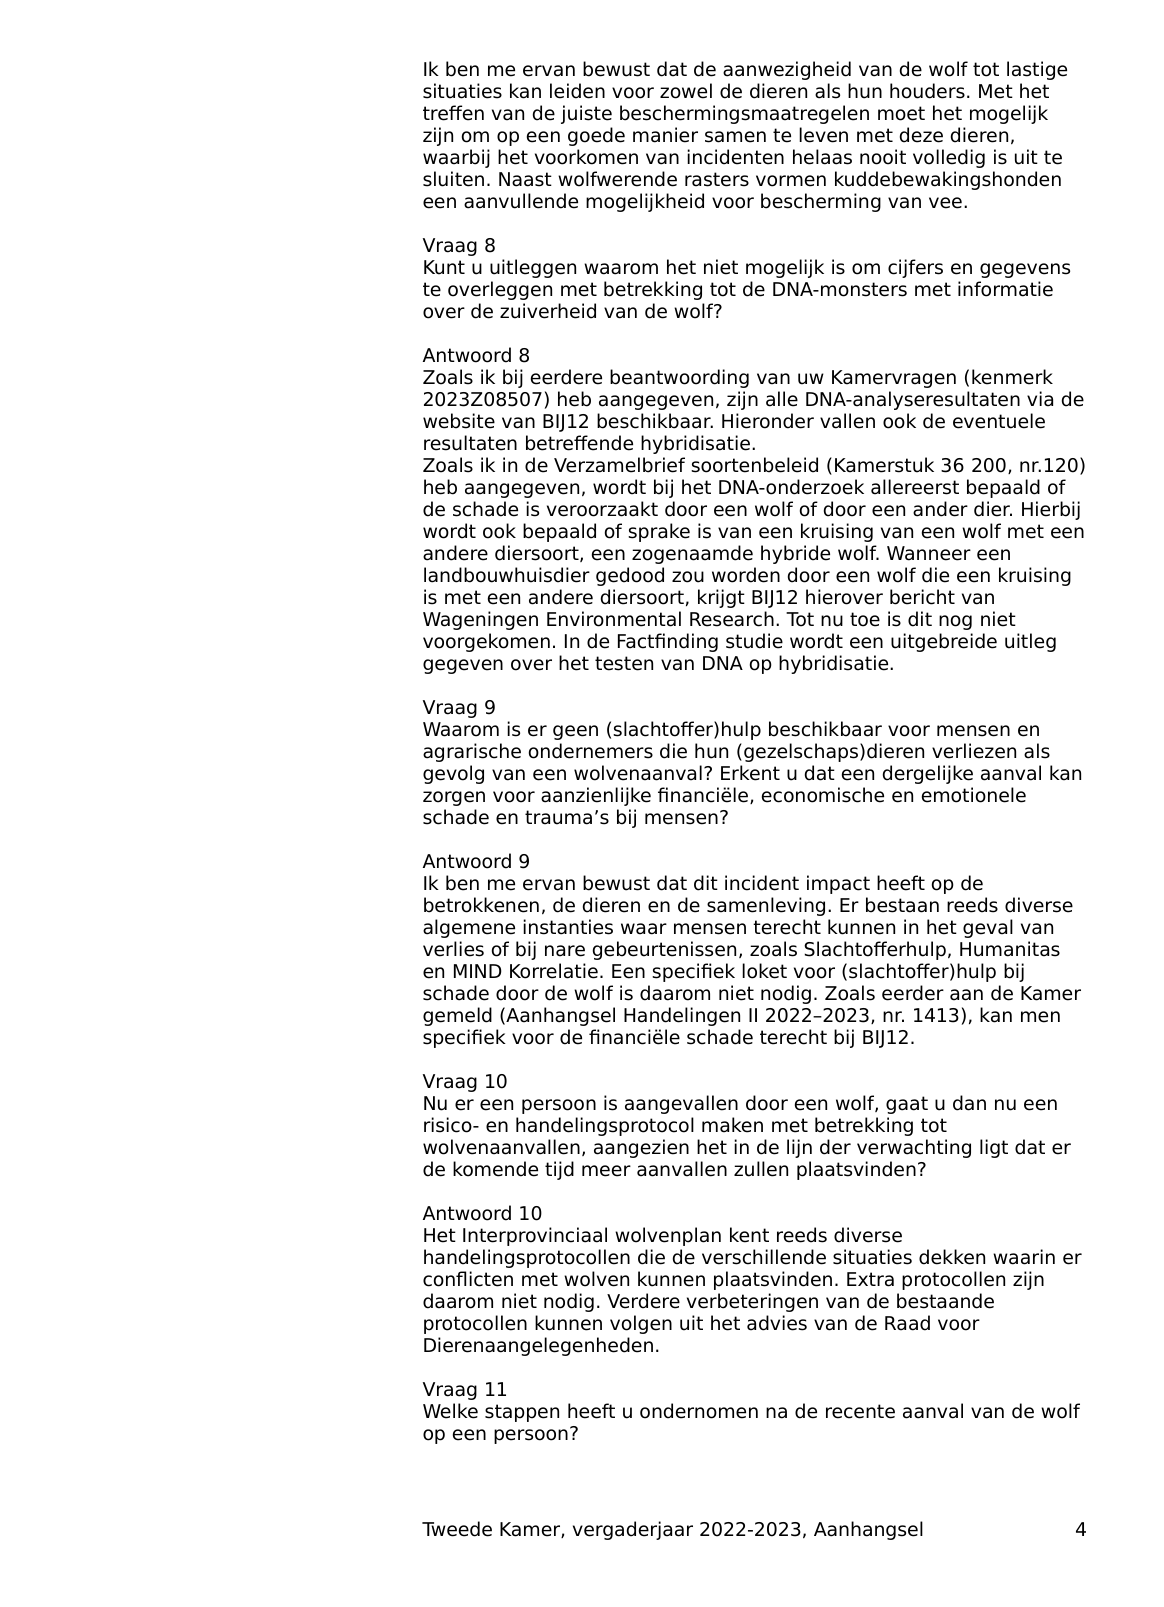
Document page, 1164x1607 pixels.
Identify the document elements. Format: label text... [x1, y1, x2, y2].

text Vraag 11 [422, 1379, 1087, 1401]
text Nu er een persoon is aangevallen door een wolf, gaat u dan nu een risico- en handelingsprotocol maken met betrekking tot wolvenaanvallen, aangezien het in de lijn der verwachting ligt dat er de komende tijd meer aanvallen zullen plaatsvinden? [422, 1093, 1087, 1181]
text Zoals ik in de Verzamelbrief soortenbeleid (Kamerstuk 36 200, nr.120) heb aangegeven, wordt bij het DNA-onderzoek allereerst bepaald of de schade is veroorzaakt door een wolf of door een ander dier. Hierbij wordt ook bepaald of sprake is van een kruising van een wolf met een andere diersoort, een zogenaamde hybride wolf. Wanneer een landbouwhuisdier gedood zou worden door een wolf die een kruising is met een andere diersoort, krijgt BIJ12 hierover bericht van Wageningen Environmental Research. Tot nu toe is dit nog niet voorgekomen. In de Factfinding studie wordt een uitgebreide uitleg gegeven over het testen van DNA op hybridisatie. [422, 455, 1087, 675]
text Vraag 8 [422, 235, 1087, 257]
text Ik ben me ervan bewust dat de aanwezigheid van de wolf tot lastige situaties kan leiden voor zowel de dieren als hun houders. Met het treffen van de juiste beschermingsmaatregelen moet het mogelijk zijn om op een goede manier samen te leven met deze dieren, waarbij het voorkomen van incidenten helaas nooit volledig is uit te sluiten. Naast wolfwerende rasters vormen kuddebewakingshonden een aanvullende mogelijkheid voor bescherming van vee. [422, 59, 1087, 213]
text Kunt u uitleggen waarom het niet mogelijk is om cijfers en gegevens te overleggen met betrekking tot de DNA-monsters met informatie over de zuiverheid van de wolf? [422, 257, 1087, 323]
text Antwoord 9 [422, 851, 1087, 873]
text Ik ben me ervan bewust dat dit incident impact heeft op de betrokkenen, de dieren en de samenleving. Er bestaan reeds diverse algemene instanties waar mensen terecht kunnen in het geval van verlies of bij nare gebeurtenissen, zoals Slachtofferhulp, Humanitas en MIND Korrelatie. Een specifiek loket voor (slachtoffer)hulp bij schade door de wolf is daarom niet nodig. Zoals eerder aan de Kamer gemeld (Aanhangsel Handelingen II 2022–2023, nr. 1413), kan men specifiek voor de financiële schade terecht bij BIJ12. [422, 873, 1087, 1049]
text Het Interprovinciaal wolvenplan kent reeds diverse handelingsprotocollen die de verschillende situaties dekken waarin er conflicten met wolven kunnen plaatsvinden. Extra protocollen zijn daarom niet nodig. Verdere verbeteringen van de bestaande protocollen kunnen volgen uit het advies van de Raad voor Dierenaangelegenheden. [422, 1225, 1087, 1357]
text Vraag 10 [422, 1071, 1087, 1093]
text Welke stappen heeft u ondernomen na de recente aanval van de wolf op een persoon? [422, 1401, 1087, 1445]
text Antwoord 8 [422, 345, 1087, 367]
text Antwoord 10 [422, 1203, 1087, 1225]
text Waarom is er geen (slachtoffer)hulp beschikbaar voor mensen en agrarische ondernemers die hun (gezelschaps)dieren verliezen als gevolg van een wolvenaanval? Erkent u dat een dergelijke aanval kan zorgen voor aanzienlijke financiële, economische en emotionele schade en trauma’s bij mensen? [422, 719, 1087, 829]
text Zoals ik bij eerdere beantwoording van uw Kamervragen (kenmerk 2023Z08507) heb aangegeven, zijn alle DNA-analyseresultaten via de website van BIJ12 beschikbaar. Hieronder vallen ook de eventuele resultaten betreffende hybridisatie. [422, 367, 1087, 455]
text Vraag 9 [422, 697, 1087, 719]
